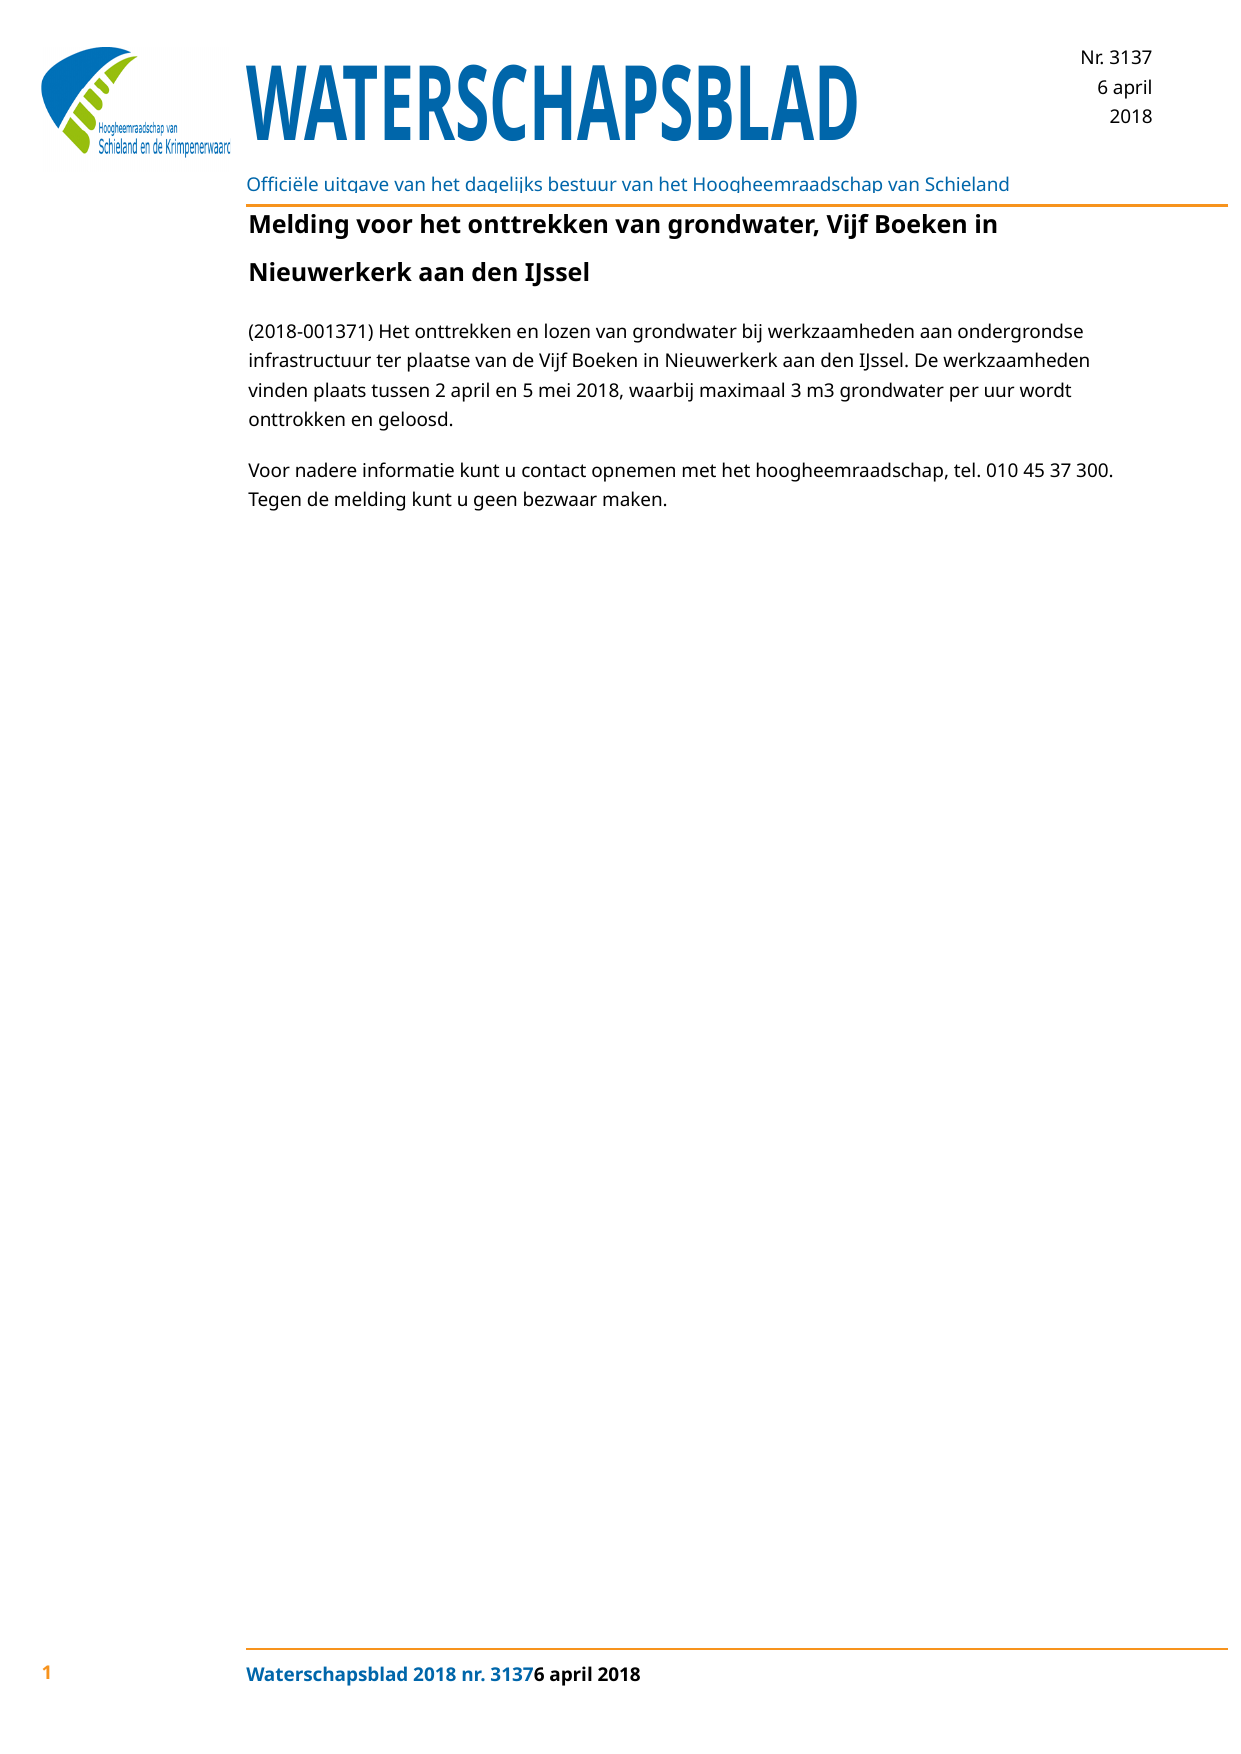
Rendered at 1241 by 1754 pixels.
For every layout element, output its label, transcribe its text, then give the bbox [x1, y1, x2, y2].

text Voor nadere informatie kunt u contact opnemen met het hoogheemraadschap, tel. 010 45 37 300. Tegen de melding kunt u geen bezwaar maken. [248, 457, 1152, 512]
text (2018-001371) Het onttrekken en lozen van grondwater bij werkzaamheden aan ondergrondse infrastructuur ter plaatse van de Vijf Boeken in Nieuwerkerk aan den IJssel. De werkzaamheden vinden plaats tussen 2 april en 5 mei 2018, waarbij maximaal 3 m3 grondwater per uur wordt onttrokken en geloosd. [248, 318, 1152, 432]
text Melding voor het onttrekken van grondwater, Vijf Boeken in Nieuwerkerk aan den IJssel [248, 207, 1152, 288]
picture [41, 47, 231, 172]
